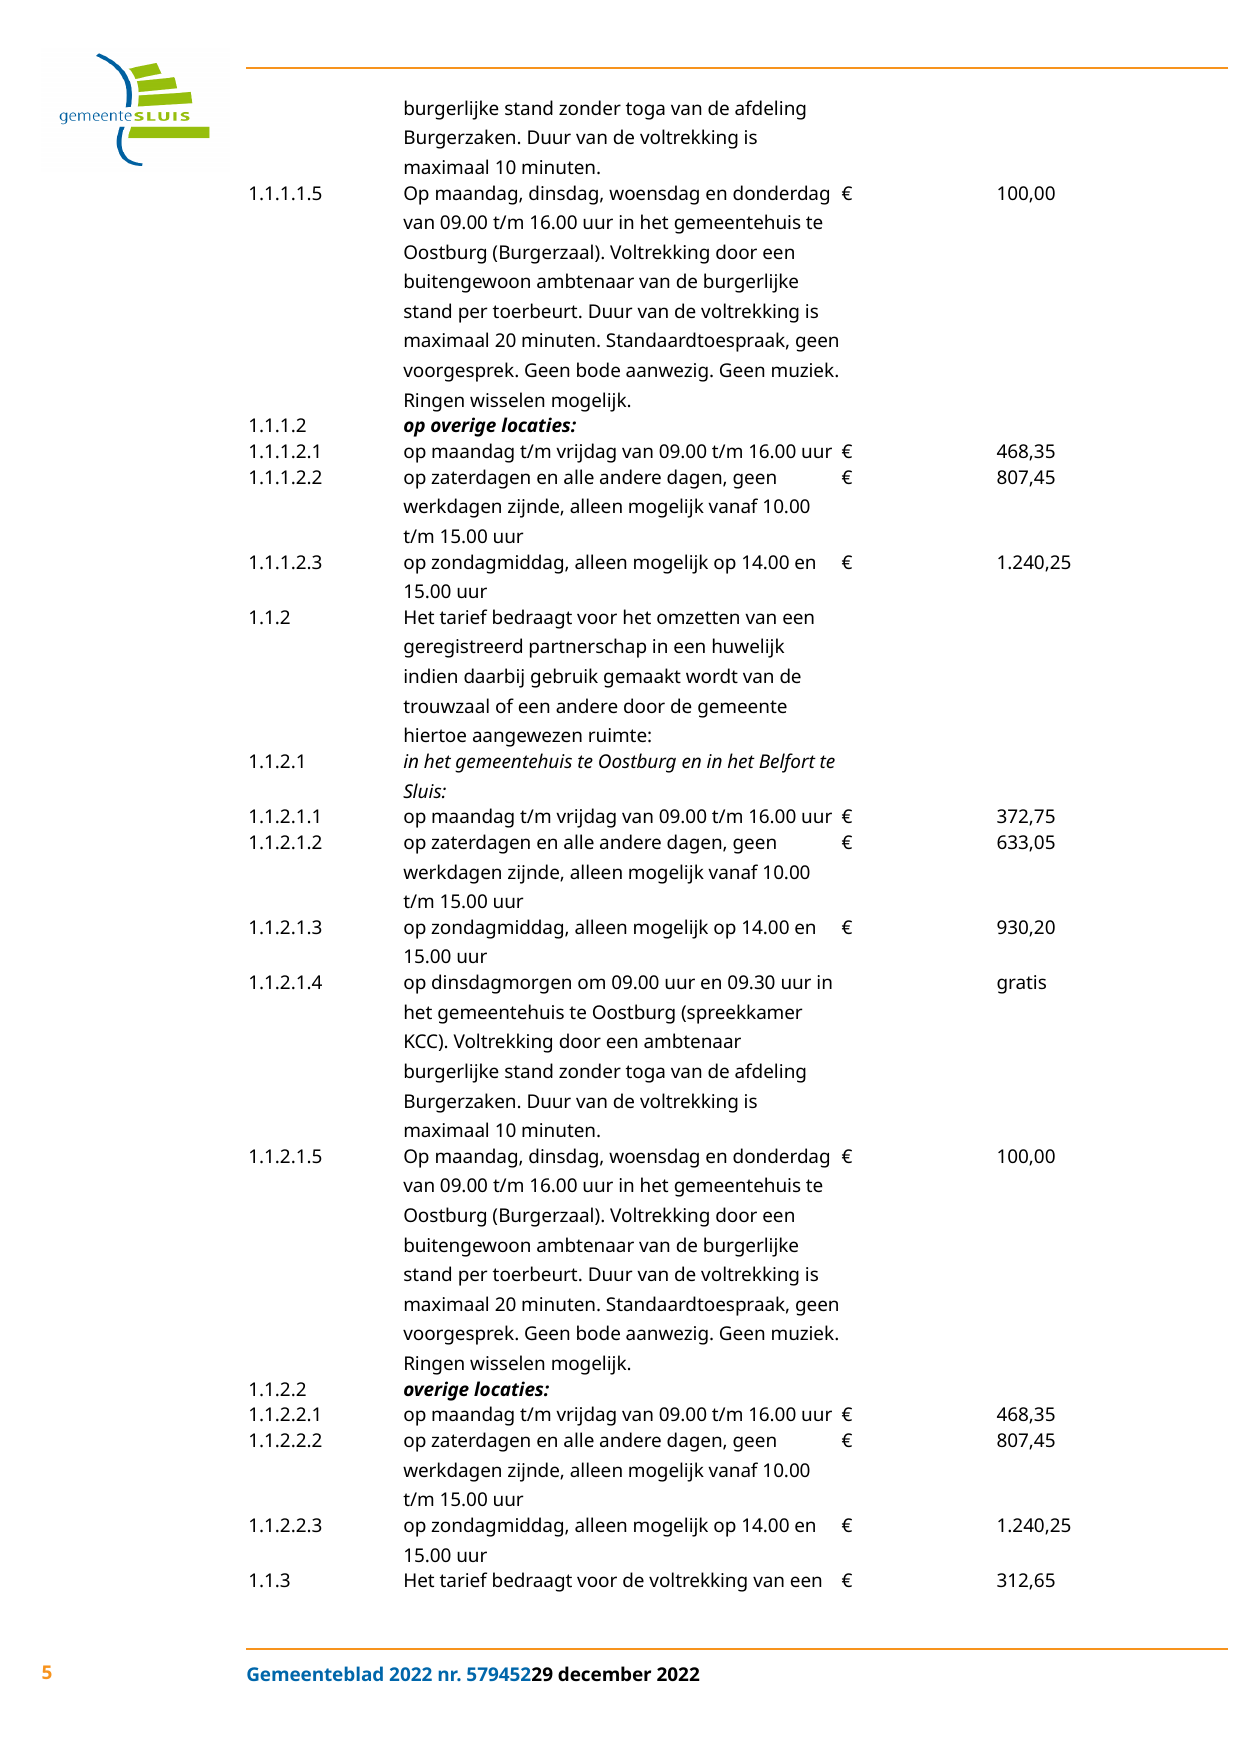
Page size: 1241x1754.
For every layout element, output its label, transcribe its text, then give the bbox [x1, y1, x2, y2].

table_cell 100,00 [996, 1143, 1152, 1376]
table_cell Op maandag, dinsdag, woensdag en donderdag van 09.00 t/m 16.00 uur in het gemeentehuis te Oostburg (Burgerzaal). Voltrekking door een buitengewoon ambtenaar van de burgerlijke stand per toerbeurt. Duur van de voltrekking is maximaal 20 minuten. Standaardtoespraak, geen voorgesprek. Geen bode aanwezig. Geen muziek. Ringen wisselen mogelijk. [403, 1143, 841, 1376]
table_cell [841, 970, 996, 1143]
table_cell [996, 748, 1152, 803]
table_cell 1.1.1.2 [248, 413, 403, 438]
table_cell Het tarief bedraagt voor het omzetten van een geregistreerd partnerschap in een huwelijk indien daarbij gebruik gemaakt wordt van de trouwzaal of een andere door de gemeente hiertoe aangewezen ruimte: [403, 604, 841, 748]
table_cell € [841, 1402, 996, 1427]
table_cell 1.1.2.2.3 [248, 1512, 403, 1568]
table_cell 1.1.2.1.1 [248, 804, 403, 829]
table_cell € [841, 914, 996, 969]
table_cell 1.1.2 [248, 604, 403, 748]
table_cell € [841, 804, 996, 829]
table_cell [248, 95, 403, 180]
table_cell 930,20 [996, 914, 1152, 969]
table_cell € [841, 438, 996, 464]
table_cell 807,45 [996, 1428, 1152, 1512]
table_cell 372,75 [996, 804, 1152, 829]
table_cell 1.1.1.2.3 [248, 549, 403, 604]
table_cell 807,45 [996, 464, 1152, 549]
table_cell 1.1.3 [248, 1568, 403, 1593]
table_cell 1.1.1.2.2 [248, 464, 403, 549]
table_cell € [841, 180, 996, 412]
table_cell € [841, 549, 996, 604]
table_cell € [841, 829, 996, 914]
table_cell 468,35 [996, 1402, 1152, 1427]
picture [41, 47, 231, 172]
table_cell 312,65 [996, 1568, 1152, 1593]
table_cell op zaterdagen en alle andere dagen, geen werkdagen zijnde, alleen mogelijk vanaf 10.00 t/m 15.00 uur [403, 1428, 841, 1512]
table_cell gratis [996, 970, 1152, 1143]
table_cell 1.1.1.1.5 [248, 180, 403, 412]
table_cell 1.1.2.1.5 [248, 1143, 403, 1376]
table_cell op zondagmiddag, alleen mogelijk op 14.00 en 15.00 uur [403, 549, 841, 604]
table_cell 1.1.1.2.1 [248, 438, 403, 464]
table_cell in het gemeentehuis te Oostburg en in het Belfort te Sluis: [403, 748, 841, 803]
table_cell € [841, 1143, 996, 1376]
table_cell [841, 413, 996, 438]
table_cell [841, 1376, 996, 1402]
table_cell op maandag t/m vrijdag van 09.00 t/m 16.00 uur [403, 1402, 841, 1427]
table_cell € [841, 464, 996, 549]
table_cell € [841, 1568, 996, 1593]
table_cell 1.240,25 [996, 549, 1152, 604]
table_cell 1.240,25 [996, 1512, 1152, 1568]
table_cell op zondagmiddag, alleen mogelijk op 14.00 en 15.00 uur [403, 1512, 841, 1568]
table_cell 1.1.2.1.3 [248, 914, 403, 969]
table_cell op zondagmiddag, alleen mogelijk op 14.00 en 15.00 uur [403, 914, 841, 969]
table_cell Op maandag, dinsdag, woensdag en donderdag van 09.00 t/m 16.00 uur in het gemeentehuis te Oostburg (Burgerzaal). Voltrekking door een buitengewoon ambtenaar van de burgerlijke stand per toerbeurt. Duur van de voltrekking is maximaal 20 minuten. Standaardtoespraak, geen voorgesprek. Geen bode aanwezig. Geen muziek. Ringen wisselen mogelijk. [403, 180, 841, 412]
table_cell 633,05 [996, 829, 1152, 914]
table_cell op zaterdagen en alle andere dagen, geen werkdagen zijnde, alleen mogelijk vanaf 10.00 t/m 15.00 uur [403, 829, 841, 914]
table_cell [996, 604, 1152, 748]
table_cell op dinsdagmorgen om 09.00 uur en 09.30 uur in het gemeentehuis te Oostburg (spreekkamer KCC). Voltrekking door een ambtenaar burgerlijke stand zonder toga van de afdeling Burgerzaken. Duur van de voltrekking is maximaal 10 minuten. [403, 970, 841, 1143]
table_cell 1.1.2.1.2 [248, 829, 403, 914]
table_cell 1.1.2.2.1 [248, 1402, 403, 1427]
table_cell op zaterdagen en alle andere dagen, geen werkdagen zijnde, alleen mogelijk vanaf 10.00 t/m 15.00 uur [403, 464, 841, 549]
table_cell [996, 1376, 1152, 1402]
table_cell [996, 413, 1152, 438]
table_cell overige locaties: [403, 1376, 841, 1402]
table_cell € [841, 1428, 996, 1512]
table_cell 1.1.2.1 [248, 748, 403, 803]
table_cell op maandag t/m vrijdag van 09.00 t/m 16.00 uur [403, 804, 841, 829]
table_cell 468,35 [996, 438, 1152, 464]
table_cell 1.1.2.2 [248, 1376, 403, 1402]
table_cell [841, 95, 996, 180]
table_cell [841, 604, 996, 748]
table_cell [996, 95, 1152, 180]
table_cell 100,00 [996, 180, 1152, 412]
table_cell op overige locaties: [403, 413, 841, 438]
table_cell € [841, 1512, 996, 1568]
table_cell op maandag t/m vrijdag van 09.00 t/m 16.00 uur [403, 438, 841, 464]
table_cell burgerlijke stand zonder toga van de afdeling Burgerzaken. Duur van de voltrekking is maximaal 10 minuten. [403, 95, 841, 180]
table_cell 1.1.2.2.2 [248, 1428, 403, 1512]
table_cell [841, 748, 996, 803]
table_cell Het tarief bedraagt voor de voltrekking van een [403, 1568, 841, 1593]
table_cell 1.1.2.1.4 [248, 970, 403, 1143]
